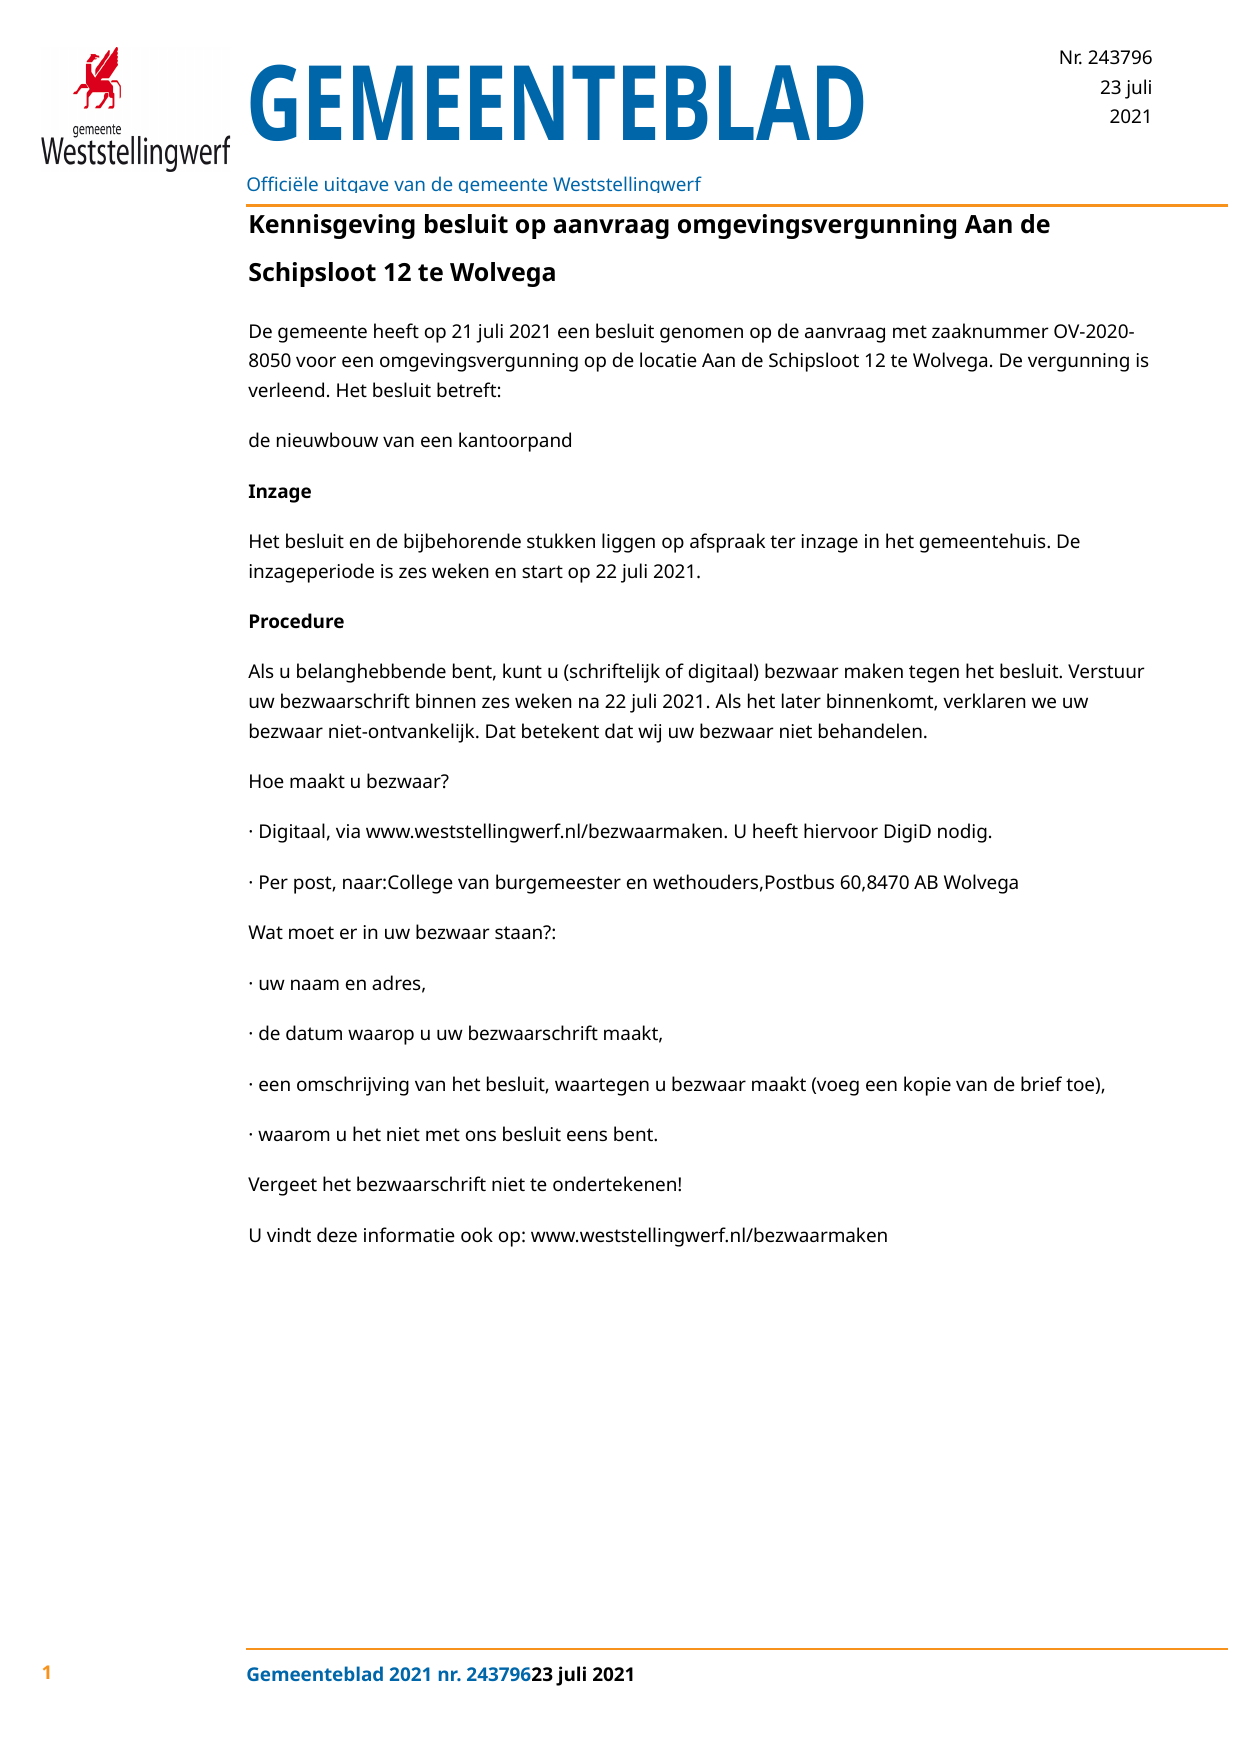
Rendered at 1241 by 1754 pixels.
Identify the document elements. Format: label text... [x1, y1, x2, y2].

text · een omschrijving van het besluit, waartegen u bezwaar maakt (voeg een kopie van de brief toe), [248, 1071, 1152, 1097]
text Vergeet het bezwaarschrift niet te ondertekenen! [248, 1172, 1152, 1197]
text Wat moet er in uw bezwaar staan?: [248, 919, 1152, 945]
text Als u belanghebbende bent, kunt u (schriftelijk of digitaal) bezwaar maken tegen het besluit. Verstuur uw bezwaarschrift binnen zes weken na 22 juli 2021. Als het later binnenkomt, verklaren we uw bezwaar niet-ontvankelijk. Dat betekent dat wij uw bezwaar niet behandelen. [248, 659, 1152, 744]
text · Per post, naar:College van burgemeester en wethouders,Postbus 60,8470 AB Wolvega [248, 869, 1152, 895]
text · de datum waarop u uw bezwaarschrift maakt, [248, 1020, 1152, 1046]
text De gemeente heeft op 21 juli 2021 een besluit genomen op de aanvraag met zaaknummer OV-2020-8050 voor een omgevingsvergunning op de locatie Aan de Schipsloot 12 te Wolvega. De vergunning is verleend. Het besluit betreft: [248, 318, 1152, 403]
text Hoe maakt u bezwaar? [248, 768, 1152, 794]
text Procedure [248, 608, 1152, 634]
text Inzage [248, 478, 1152, 504]
text Het besluit en de bijbehorende stukken liggen op afspraak ter inzage in het gemeentehuis. De inzageperiode is zes weken en start op 22 juli 2021. [248, 528, 1152, 584]
text · uw naam en adres, [248, 970, 1152, 996]
text · Digitaal, via www.weststellingwerf.nl/bezwaarmaken. U heeft hiervoor DigiD nodig. [248, 819, 1152, 844]
text U vindt deze informatie ook op: www.weststellingwerf.nl/bezwaarmaken [248, 1222, 1152, 1248]
text · waarom u het niet met ons besluit eens bent. [248, 1121, 1152, 1147]
text de nieuwbouw van een kantoorpand [248, 427, 1152, 453]
text Kennisgeving besluit op aanvraag omgevingsvergunning Aan de Schipsloot 12 te Wolvega [248, 207, 1152, 288]
picture [41, 47, 231, 172]
